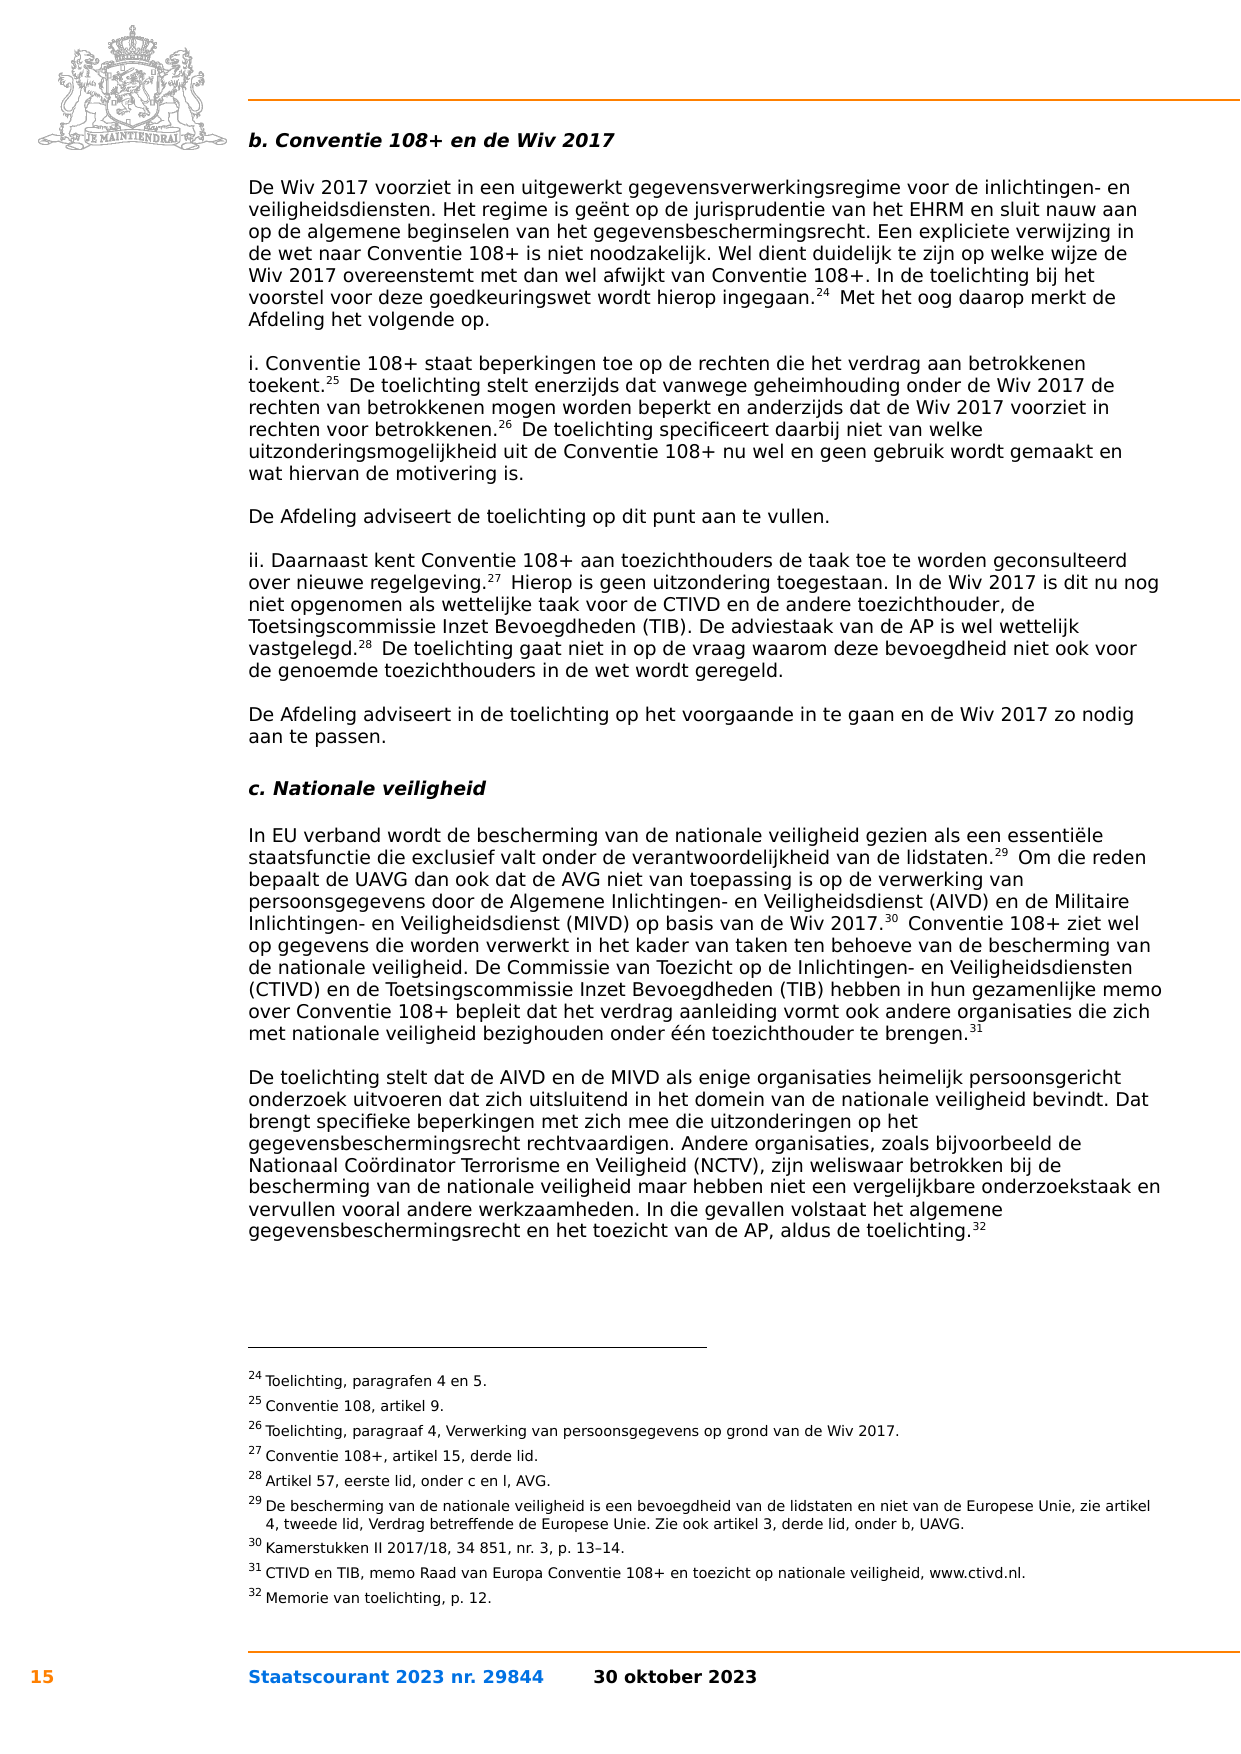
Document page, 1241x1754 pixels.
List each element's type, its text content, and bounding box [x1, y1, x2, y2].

text Kamerstukken II 2017/18, 34 851, nr. 3, p. 13–14. [248, 1536, 1163, 1558]
picture [38, 25, 227, 150]
text Artikel 57, eerste lid, onder c en l, AVG. [248, 1469, 1163, 1491]
text De Afdeling adviseert de toelichting op dit punt aan te vullen. [248, 506, 1163, 528]
text Conventie 108+, artikel 15, derde lid. [248, 1444, 1163, 1466]
subtitle c. Nationale veiligheid [248, 778, 1163, 800]
subtitle b. Conventie 108+ en de Wiv 2017 [248, 130, 1163, 152]
text i. Conventie 108+ staat beperkingen toe op de rechten die het verdrag aan betrokkenen toekent. De toelichting stelt enerzijds dat vanwege geheimhouding onder de Wiv 2017 de rechten van betrokkenen mogen worden beperkt en anderzijds dat de Wiv 2017 voorziet in rechten voor betrokkenen. De toelichting specificeert daarbij niet van welke uitzonderingsmogelijkheid uit de Conventie 108+ nu wel en geen gebruik wordt gemaakt en wat hiervan de motivering is. [248, 353, 1163, 484]
text De bescherming van de nationale veiligheid is een bevoegdheid van de lidstaten en niet van de Europese Unie, zie artikel 4, tweede lid, Verdrag betreffende de Europese Unie. Zie ook artikel 3, derde lid, onder b, UAVG. [248, 1494, 1163, 1533]
text De toelichting stelt dat de AIVD en de MIVD als enige organisaties heimelijk persoonsgericht onderzoek uitvoeren dat zich uitsluitend in het domein van de nationale veiligheid bevindt. Dat brengt specifieke beperkingen met zich mee die uitzonderingen op het gegevensbeschermingsrecht rechtvaardigen. Andere organisaties, zoals bijvoorbeeld de Nationaal Coördinator Terrorisme en Veiligheid (NCTV), zijn weliswaar betrokken bij de bescherming van de nationale veiligheid maar hebben niet een vergelijkbare onderzoekstaak en vervullen vooral andere werkzaamheden. In die gevallen volstaat het algemene gegevensbeschermingsrecht en het toezicht van de AP, aldus de toelichting. [248, 1067, 1163, 1242]
text Toelichting, paragrafen 4 en 5. [248, 1369, 1163, 1391]
text CTIVD en TIB, memo Raad van Europa Conventie 108+ en toezicht op nationale veiligheid, www.ctivd.nl. [248, 1561, 1163, 1583]
text ii. Daarnaast kent Conventie 108+ aan toezichthouders de taak toe te worden geconsulteerd over nieuwe regelgeving. Hierop is geen uitzondering toegestaan. In de Wiv 2017 is dit nu nog niet opgenomen als wettelijke taak voor de CTIVD en de andere toezichthouder, de Toetsingscommissie Inzet Bevoegdheden (TIB). De adviestaak van de AP is wel wettelijk vastgelegd. De toelichting gaat niet in op de vraag waarom deze bevoegdheid niet ook voor de genoemde toezichthouders in de wet wordt geregeld. [248, 550, 1163, 682]
text Conventie 108, artikel 9. [248, 1394, 1163, 1416]
text Memorie van toelichting, p. 12. [248, 1586, 1163, 1608]
text De Afdeling adviseert in de toelichting op het voorgaande in te gaan en de Wiv 2017 zo nodig aan te passen. [248, 704, 1163, 748]
text In EU verband wordt de bescherming van de nationale veiligheid gezien als een essentiële staatsfunctie die exclusief valt onder de verantwoordelijkheid van de lidstaten. Om die reden bepaalt de UAVG dan ook dat de AVG niet van toepassing is op de verwerking van persoonsgegevens door de Algemene Inlichtingen- en Veiligheidsdienst (AIVD) en de Militaire Inlichtingen- en Veiligheidsdienst (MIVD) op basis van de Wiv 2017. Conventie 108+ ziet wel op gegevens die worden verwerkt in het kader van taken ten behoeve van de bescherming van de nationale veiligheid. De Commissie van Toezicht op de Inlichtingen- en Veiligheidsdiensten (CTIVD) en de Toetsingscommissie Inzet Bevoegdheden (TIB) hebben in hun gezamenlijke memo over Conventie 108+ bepleit dat het verdrag aanleiding vormt ook andere organisaties die zich met nationale veiligheid bezighouden onder één toezichthouder te brengen. [248, 825, 1163, 1045]
text Toelichting, paragraaf 4, Verwerking van persoonsgegevens op grond van de Wiv 2017. [248, 1419, 1163, 1441]
text De Wiv 2017 voorziet in een uitgewerkt gegevensverwerkingsregime voor de inlichtingen- en veiligheidsdiensten. Het regime is geënt op de jurisprudentie van het EHRM en sluit nauw aan op de algemene beginselen van het gegevensbeschermingsrecht. Een expliciete verwijzing in de wet naar Conventie 108+ is niet noodzakelijk. Wel dient duidelijk te zijn op welke wijze de Wiv 2017 overeenstemt met dan wel afwijkt van Conventie 108+. In de toelichting bij het voorstel voor deze goedkeuringswet wordt hierop ingegaan. Met het oog daarop merkt de Afdeling het volgende op. [248, 177, 1163, 331]
